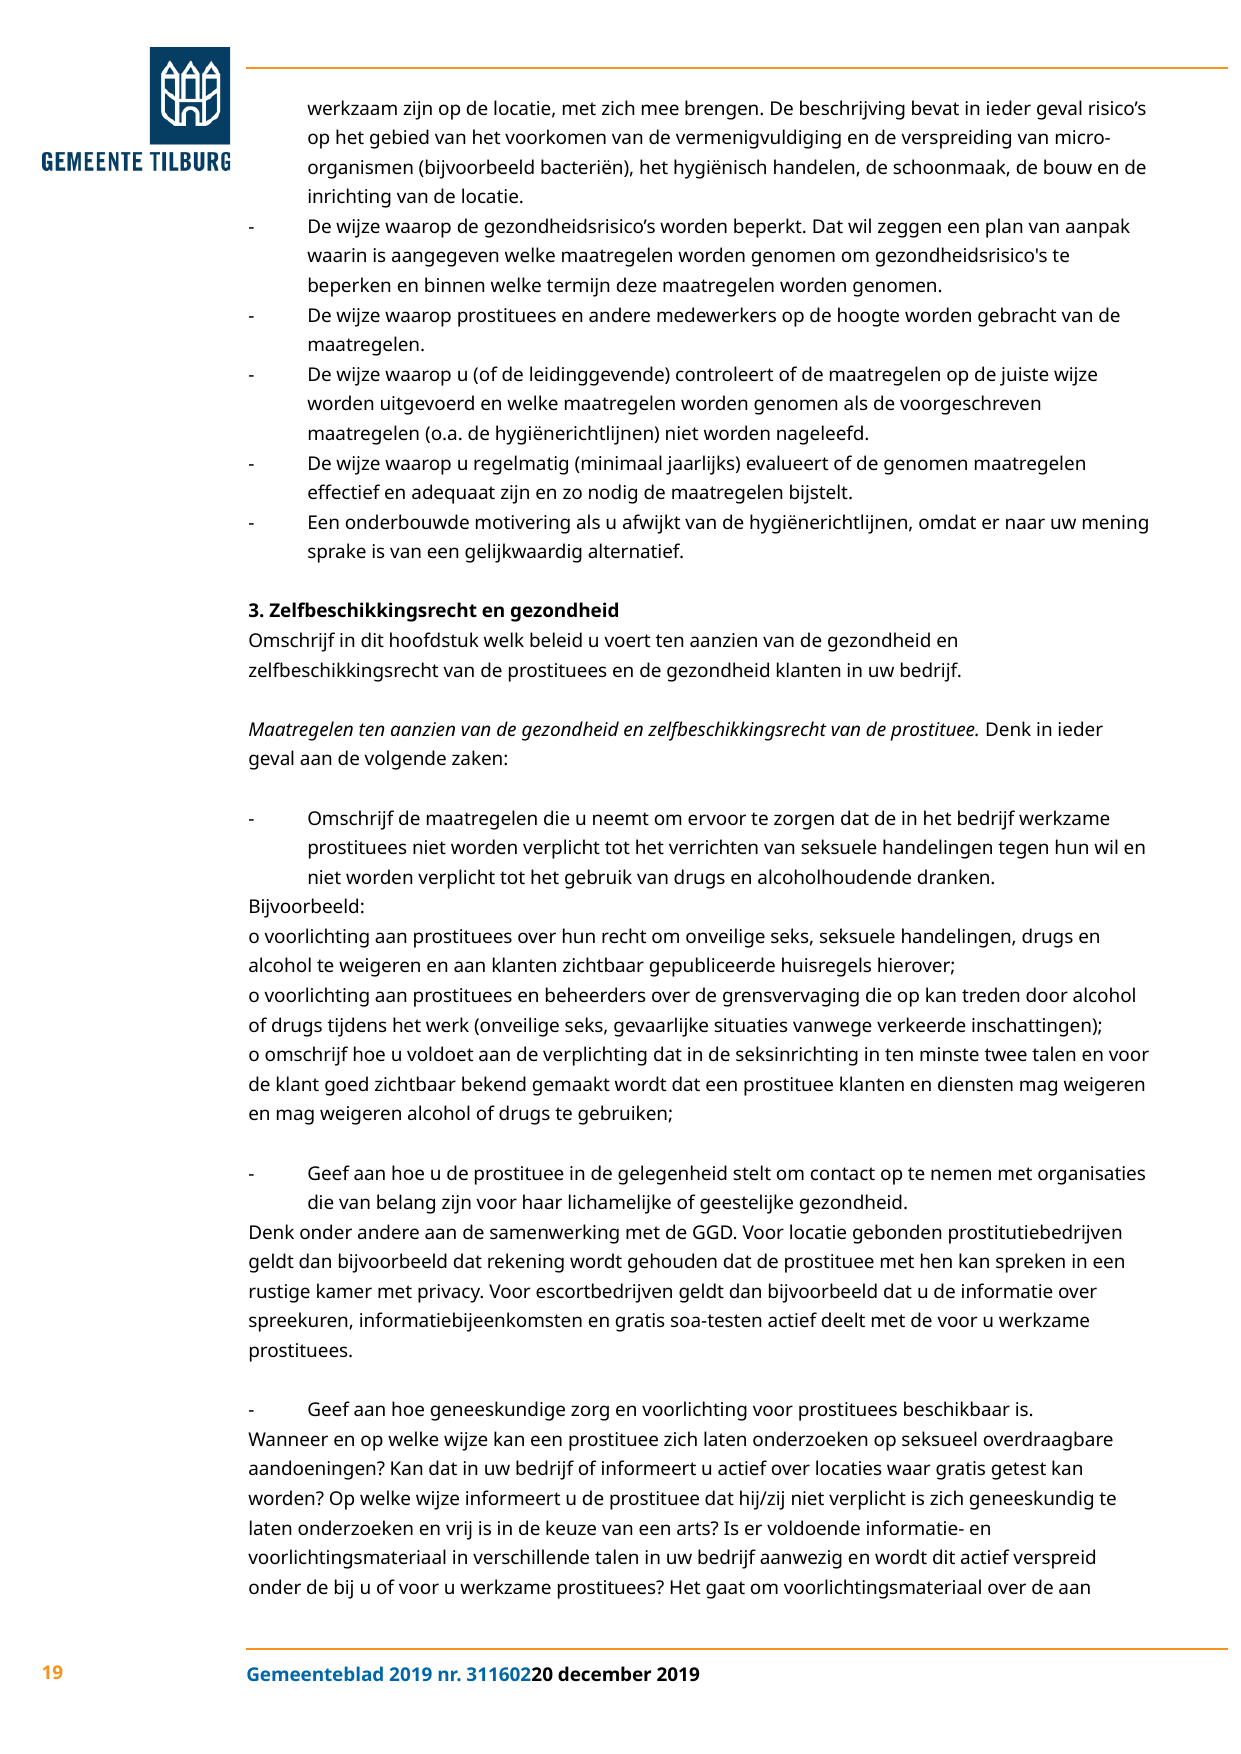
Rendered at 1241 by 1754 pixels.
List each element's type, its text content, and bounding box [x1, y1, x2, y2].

text o voorlichting aan prostituees over hun recht om onveilige seks, seksuele handelingen, drugs en alcohol te weigeren en aan klanten zichtbaar gepubliceerde huisregels hierover; [248, 923, 1152, 978]
list werkzaam zijn op de locatie, met zich mee brengen. De beschrijving bevat in ieder geval risico’s op het gebied van het voorkomen van de vermenigvuldiging en de verspreiding van micro-organismen (bijvoorbeeld bacteriën), het hygiënisch handelen, de schoonmaak, de bouw en de inrichting van de locatie. [248, 95, 1152, 209]
text o voorlichting aan prostituees en beheerders over de grensvervaging die op kan treden door alcohol of drugs tijdens het werk (onveilige seks, gevaarlijke situaties vanwege verkeerde inschattingen); [248, 982, 1152, 1038]
text o omschrijf hoe u voldoet aan de verplichting dat in de seksinrichting in ten minste twee talen en voor de klant goed zichtbaar bekend gemaakt wordt dat een prostituee klanten en diensten mag weigeren en mag weigeren alcohol of drugs te gebruiken; [248, 1041, 1152, 1126]
picture [41, 47, 231, 172]
list Omschrijf de maatregelen die u neemt om ervoor te zorgen dat de in het bedrijf werkzame prostituees niet worden verplicht tot het verrichten van seksuele handelingen tegen hun wil en niet worden verplicht tot het gebruik van drugs en alcoholhoudende dranken. [248, 805, 1152, 890]
text Omschrijf in dit hoofdstuk welk beleid u voert ten aanzien van de gezondheid en zelfbeschikkingsrecht van de prostituees en de gezondheid klanten in uw bedrijf. [248, 627, 1152, 683]
text Maatregelen ten aanzien van de gezondheid en zelfbeschikkingsrecht van de prostituee. Denk in ieder geval aan de volgende zaken: [248, 716, 1152, 771]
list De wijze waarop de gezondheidsrisico’s worden beperkt. Dat wil zeggen een plan van aanpak waarin is aangegeven welke maatregelen worden genomen om gezondheidsrisico's te beperken en binnen welke termijn deze maatregelen worden genomen. [248, 213, 1152, 298]
text Wanneer en op welke wijze kan een prostituee zich laten onderzoeken op seksueel overdraagbare aandoeningen? Kan dat in uw bedrijf of informeert u actief over locaties waar gratis getest kan worden? Op welke wijze informeert u de prostituee dat hij/zij niet verplicht is zich geneeskundig te laten onderzoeken en vrij is in de keuze van een arts? Is er voldoende informatie- en voorlichtingsmateriaal in verschillende talen in uw bedrijf aanwezig en wordt dit actief verspreid onder de bij u of voor u werkzame prostituees? Het gaat om voorlichtingsmateriaal over de aan [248, 1426, 1152, 1600]
list Geef aan hoe geneeskundige zorg en voorlichting voor prostituees beschikbaar is. [248, 1396, 1152, 1422]
list De wijze waarop u (of de leidinggevende) controleert of de maatregelen op de juiste wijze worden uitgevoerd en welke maatregelen worden genomen als de voorgeschreven maatregelen (o.a. de hygiënerichtlijnen) niet worden nageleefd. [248, 361, 1152, 446]
list De wijze waarop u regelmatig (minimaal jaarlijks) evalueert of de genomen maatregelen effectief en adequaat zijn en zo nodig de maatregelen bijstelt. [248, 450, 1152, 505]
text Bijvoorbeeld: [248, 893, 1152, 919]
text Denk onder andere aan de samenwerking met de GGD. Voor locatie gebonden prostitutiebedrijven geldt dan bijvoorbeeld dat rekening wordt gehouden dat de prostituee met hen kan spreken in een rustige kamer met privacy. Voor escortbedrijven geldt dan bijvoorbeeld dat u de informatie over spreekuren, informatiebijeenkomsten en gratis soa-testen actief deelt met de voor u werkzame prostituees. [248, 1219, 1152, 1363]
text 3. Zelfbeschikkingsrecht en gezondheid [248, 598, 1152, 623]
list Een onderbouwde motivering als u afwijkt van de hygiënerichtlijnen, omdat er naar uw mening sprake is van een gelijkwaardig alternatief. [248, 509, 1152, 564]
list De wijze waarop prostituees en andere medewerkers op de hoogte worden gebracht van de maatregelen. [248, 302, 1152, 357]
list Geef aan hoe u de prostituee in de gelegenheid stelt om contact op te nemen met organisaties die van belang zijn voor haar lichamelijke of geestelijke gezondheid. [248, 1160, 1152, 1215]
